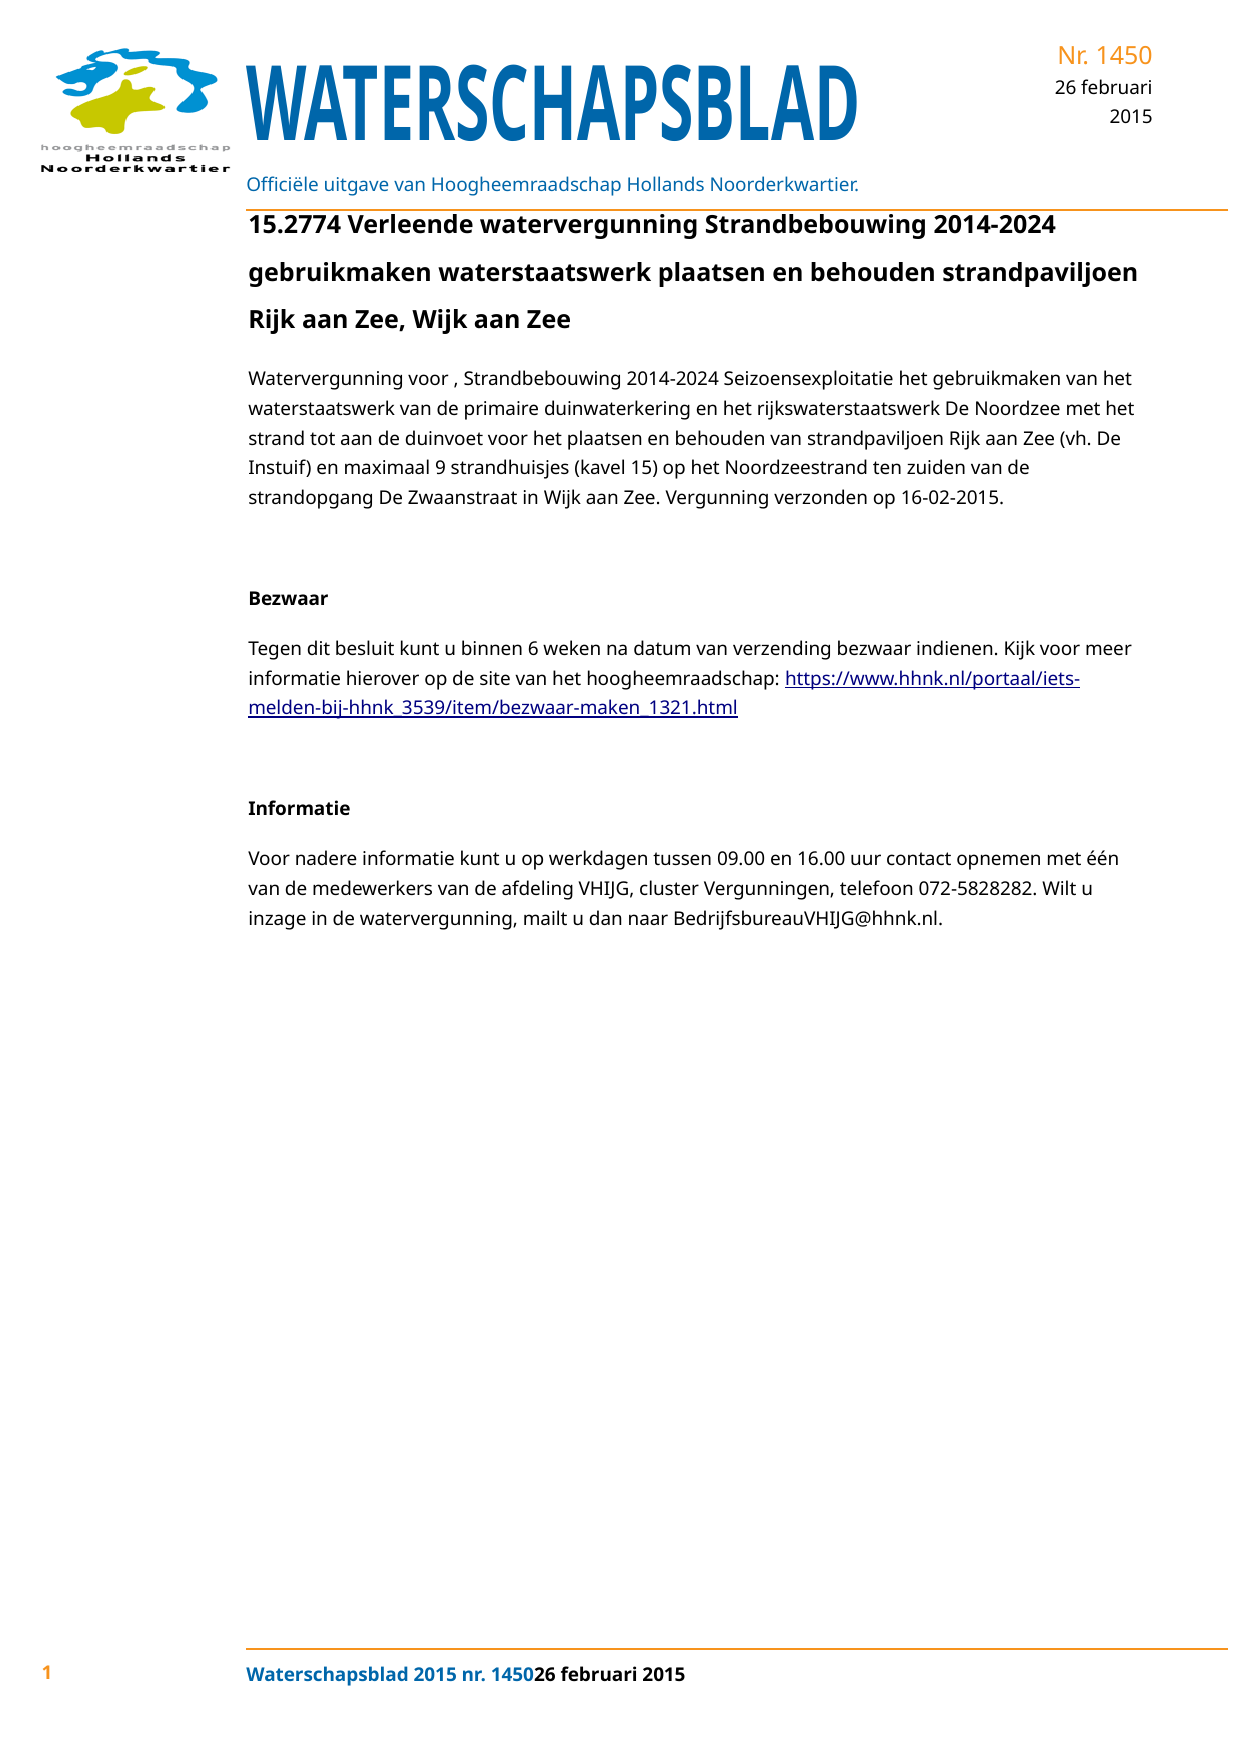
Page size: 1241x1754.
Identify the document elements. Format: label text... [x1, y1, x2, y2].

picture [41, 47, 231, 172]
text 15.2774 Verleende watervergunning Strandbebouwing 2014-2024 gebruikmaken waterstaatswerk plaatsen en behouden strandpaviljoen Rijk aan Zee, Wijk aan Zee [248, 211, 1152, 336]
text Voor nadere informatie kunt u op werkdagen tussen 09.00 en 16.00 uur contact opnemen met één van de medewerkers van de afdeling VHIJG, cluster Vergunningen, telefoon 072-5828282. Wilt u inzage in de watervergunning, mailt u dan naar BedrijfsbureauVHIJG@hhnk.nl. [248, 846, 1152, 930]
text Informatie [248, 795, 1152, 821]
text Bezwaar [248, 585, 1152, 610]
text Tegen dit besluit kunt u binnen 6 weken na datum van verzending bezwaar indienen. Kijk voor meer informatie hierover op de site van het hoogheemraadschap: https://www.hhnk.nl/portaal/iets-melden-bij-hhnk_3539/item/bezwaar-maken_1321.html [248, 635, 1152, 720]
text Watervergunning voor , Strandbebouwing 2014-2024 Seizoensexploitatie het gebruikmaken van het waterstaatswerk van de primaire duinwaterkering en het rijkswaterstaatswerk De Noordzee met het strand tot aan de duinvoet voor het plaatsen en behouden van strandpaviljoen Rijk aan Zee (vh. De Instuif) en maximaal 9 strandhuisjes (kavel 15) op het Noordzeestrand ten zuiden van de strandopgang De Zwaanstraat in Wijk aan Zee. Vergunning verzonden op 16-02-2015. [248, 366, 1152, 509]
